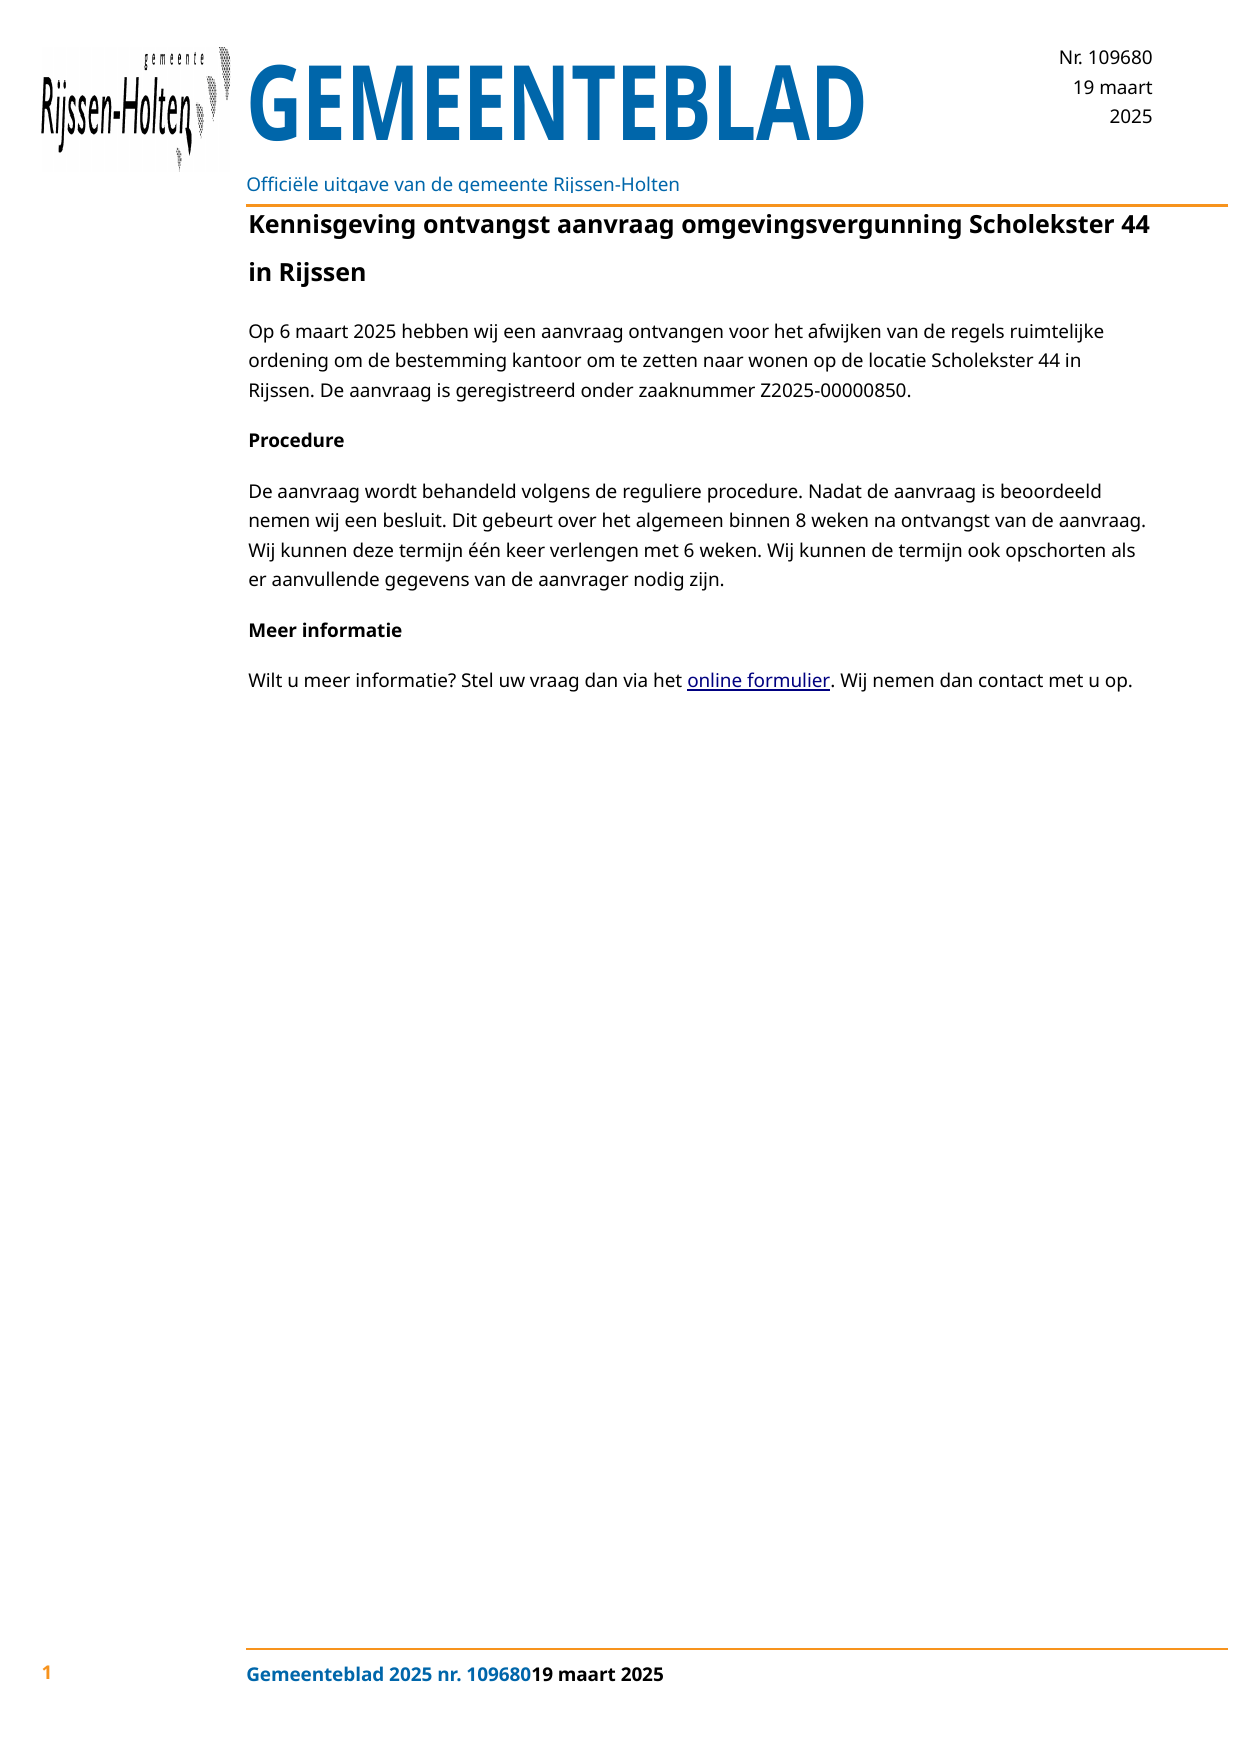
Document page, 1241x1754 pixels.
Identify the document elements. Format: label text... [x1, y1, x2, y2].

picture [41, 47, 231, 172]
text Wilt u meer informatie? Stel uw vraag dan via het online formulier. Wij nemen dan contact met u op. [248, 667, 1152, 693]
text Kennisgeving ontvangst aanvraag omgevingsvergunning Scholekster 44 in Rijssen [248, 207, 1152, 288]
text De aanvraag wordt behandeld volgens de reguliere procedure. Nadat de aanvraag is beoordeeld nemen wij een besluit. Dit gebeurt over het algemeen binnen 8 weken na ontvangst van de aanvraag. Wij kunnen deze termijn één keer verlengen met 6 weken. Wij kunnen de termijn ook opschorten als er aanvullende gegevens van de aanvrager nodig zijn. [248, 478, 1152, 592]
text Op 6 maart 2025 hebben wij een aanvraag ontvangen voor het afwijken van de regels ruimtelijke ordening om de bestemming kantoor om te zetten naar wonen op de locatie Scholekster 44 in Rijssen. De aanvraag is geregistreerd onder zaaknummer Z2025-00000850. [248, 318, 1152, 403]
text Procedure [248, 427, 1152, 453]
text Meer informatie [248, 617, 1152, 643]
